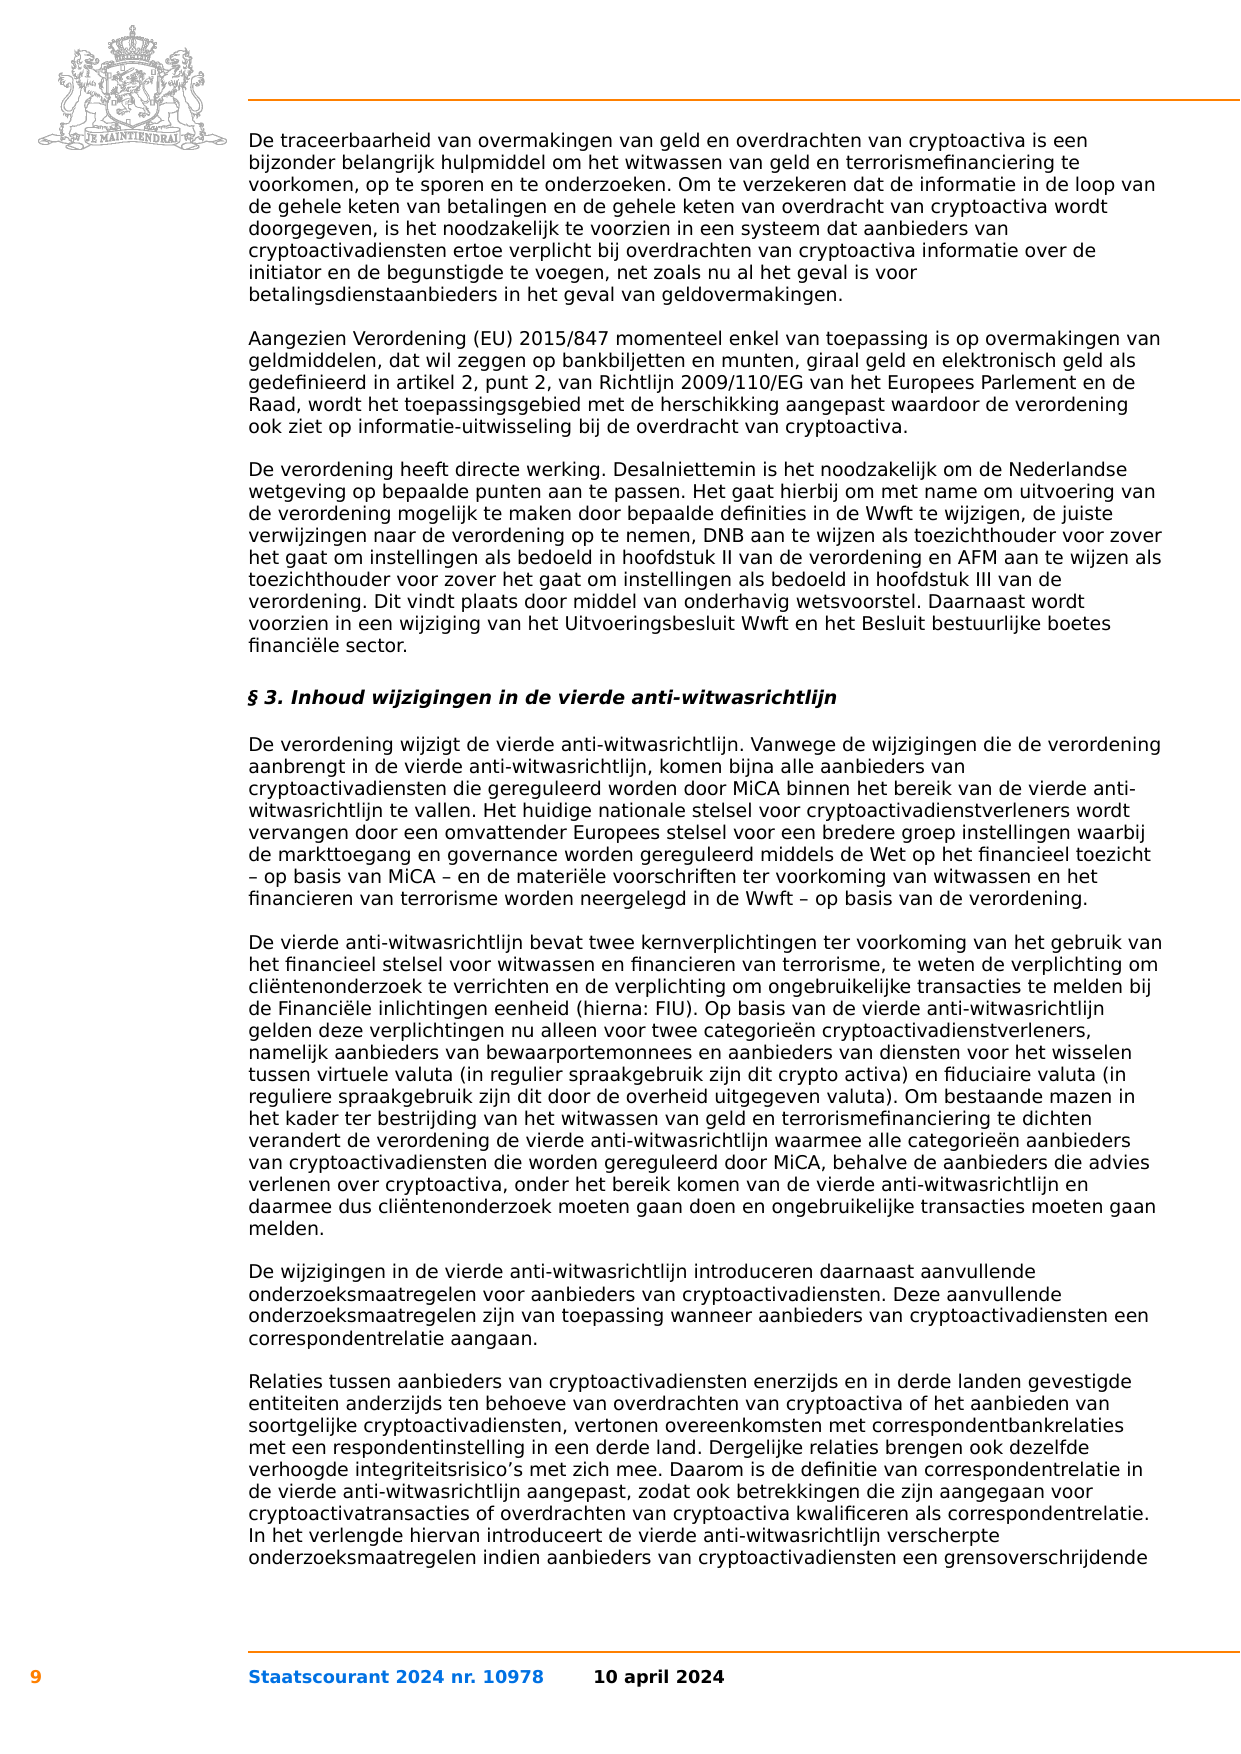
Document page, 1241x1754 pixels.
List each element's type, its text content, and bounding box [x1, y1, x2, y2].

text De vierde anti-witwasrichtlijn bevat twee kernverplichtingen ter voorkoming van het gebruik van het financieel stelsel voor witwassen en financieren van terrorisme, te weten de verplichting om cliëntenonderzoek te verrichten en de verplichting om ongebruikelijke transacties te melden bij de Financiële inlichtingen eenheid (hierna: FIU). Op basis van de vierde anti-witwasrichtlijn gelden deze verplichtingen nu alleen voor twee categorieën cryptoactivadienstverleners, namelijk aanbieders van bewaarportemonnees en aanbieders van diensten voor het wisselen tussen virtuele valuta (in regulier spraakgebruik zijn dit crypto activa) en fiduciaire valuta (in reguliere spraakgebruik zijn dit door de overheid uitgegeven valuta). Om bestaande mazen in het kader ter bestrijding van het witwassen van geld en terrorismefinanciering te dichten verandert de verordening de vierde anti-witwasrichtlijn waarmee alle categorieën aanbieders van cryptoactivadiensten die worden gereguleerd door MiCA, behalve de aanbieders die advies verlenen over cryptoactiva, onder het bereik komen van de vierde anti-witwasrichtlijn en daarmee dus cliëntenonderzoek moeten gaan doen en ongebruikelijke transacties moeten gaan melden. [248, 932, 1163, 1239]
text Relaties tussen aanbieders van cryptoactivadiensten enerzijds en in derde landen gevestigde entiteiten anderzijds ten behoeve van overdrachten van cryptoactiva of het aanbieden van soortgelijke cryptoactivadiensten, vertonen overeenkomsten met correspondentbankrelaties met een respondentinstelling in een derde land. Dergelijke relaties brengen ook dezelfde verhoogde integriteitsrisico’s met zich mee. Daarom is de definitie van correspondentrelatie in de vierde anti-witwasrichtlijn aangepast, zodat ook betrekkingen die zijn aangegaan voor cryptoactivatransacties of overdrachten van cryptoactiva kwalificeren als correspondentrelatie. In het verlengde hiervan introduceert de vierde anti-witwasrichtlijn verscherpte onderzoeksmaatregelen indien aanbieders van cryptoactivadiensten een grensoverschrijdende [248, 1371, 1163, 1569]
text De verordening heeft directe werking. Desalniettemin is het noodzakelijk om de Nederlandse wetgeving op bepaalde punten aan te passen. Het gaat hierbij om met name om uitvoering van de verordening mogelijk te maken door bepaalde definities in de Wwft te wijzigen, de juiste verwijzingen naar de verordening op te nemen, DNB aan te wijzen als toezichthouder voor zover het gaat om instellingen als bedoeld in hoofdstuk II van de verordening en AFM aan te wijzen als toezichthouder voor zover het gaat om instellingen als bedoeld in hoofdstuk III van de verordening. Dit vindt plaats door middel van onderhavig wetsvoorstel. Daarnaast wordt voorzien in een wijziging van het Uitvoeringsbesluit Wwft en het Besluit bestuurlijke boetes financiële sector. [248, 459, 1163, 657]
subtitle § 3. Inhoud wijzigingen in de vierde anti-witwasrichtlijn [248, 687, 1163, 709]
text Aangezien Verordening (EU) 2015/847 momenteel enkel van toepassing is op overmakingen van geldmiddelen, dat wil zeggen op bankbiljetten en munten, giraal geld en elektronisch geld als gedefinieerd in artikel 2, punt 2, van Richtlijn 2009/110/EG van het Europees Parlement en de Raad, wordt het toepassingsgebied met de herschikking aangepast waardoor de verordening ook ziet op informatie-uitwisseling bij de overdracht van cryptoactiva. [248, 328, 1163, 437]
picture [38, 25, 227, 150]
text De verordening wijzigt de vierde anti-witwasrichtlijn. Vanwege de wijzigingen die de verordening aanbrengt in de vierde anti-witwasrichtlijn, komen bijna alle aanbieders van cryptoactivadiensten die gereguleerd worden door MiCA binnen het bereik van de vierde anti-witwasrichtlijn te vallen. Het huidige nationale stelsel voor cryptoactivadienstverleners wordt vervangen door een omvattender Europees stelsel voor een bredere groep instellingen waarbij de markttoegang en governance worden gereguleerd middels de Wet op het financieel toezicht – op basis van MiCA – en de materiële voorschriften ter voorkoming van witwassen en het financieren van terrorisme worden neergelegd in de Wwft – op basis van de verordening. [248, 734, 1163, 910]
text De traceerbaarheid van overmakingen van geld en overdrachten van cryptoactiva is een bijzonder belangrijk hulpmiddel om het witwassen van geld en terrorismefinanciering te voorkomen, op te sporen en te onderzoeken. Om te verzekeren dat de informatie in de loop van de gehele keten van betalingen en de gehele keten van overdracht van cryptoactiva wordt doorgegeven, is het noodzakelijk te voorzien in een systeem dat aanbieders van cryptoactivadiensten ertoe verplicht bij overdrachten van cryptoactiva informatie over de initiator en de begunstigde te voegen, net zoals nu al het geval is voor betalingsdienstaanbieders in het geval van geldovermakingen. [248, 130, 1163, 306]
text De wijzigingen in de vierde anti-witwasrichtlijn introduceren daarnaast aanvullende onderzoeksmaatregelen voor aanbieders van cryptoactivadiensten. Deze aanvullende onderzoeksmaatregelen zijn van toepassing wanneer aanbieders van cryptoactivadiensten een correspondentrelatie aangaan. [248, 1261, 1163, 1349]
